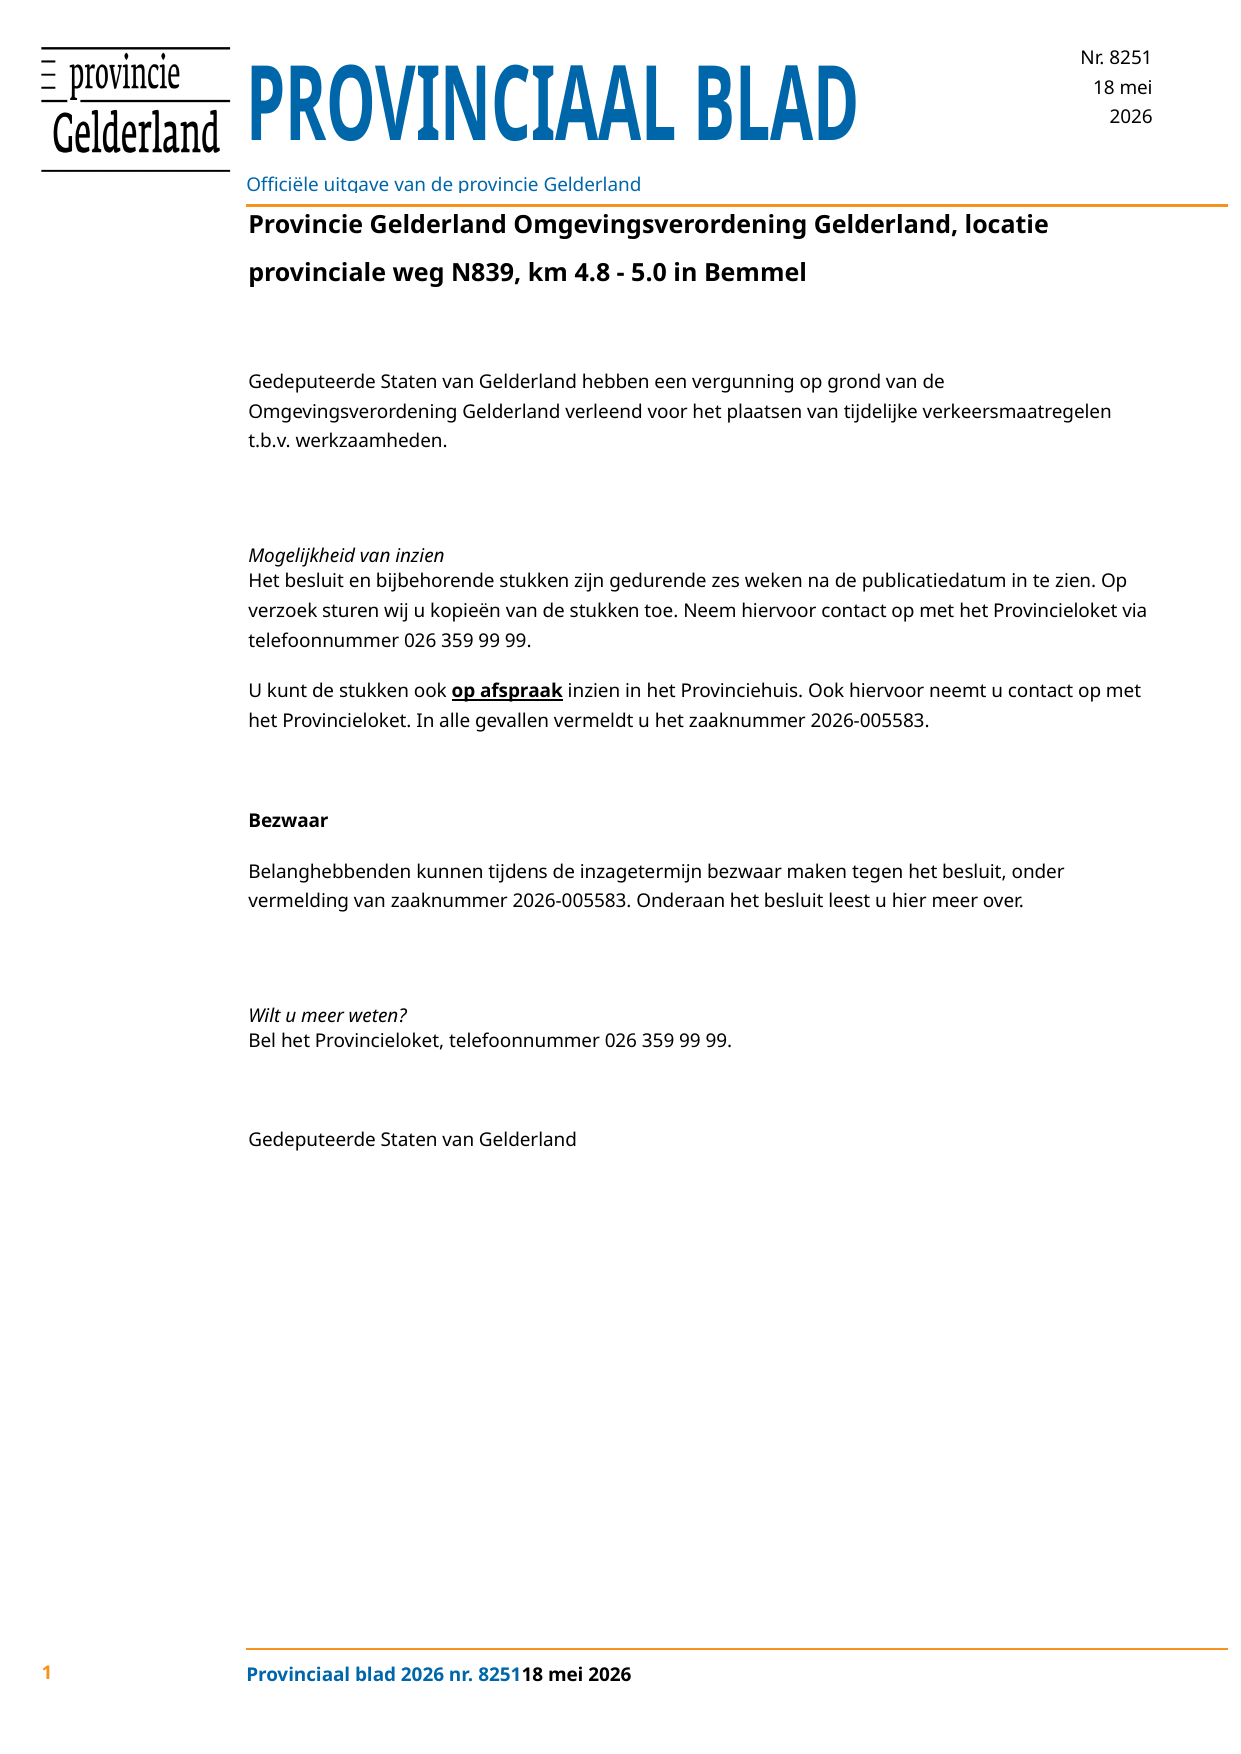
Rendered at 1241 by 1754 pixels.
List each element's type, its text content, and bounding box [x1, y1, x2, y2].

text Gedeputeerde Staten van Gelderland hebben een vergunning op grond van de Omgevingsverordening Gelderland verleend voor het plaatsen van tijdelijke verkeersmaatregelen t.b.v. werkzaamheden. [248, 368, 1152, 453]
text Provincie Gelderland Omgevingsverordening Gelderland, locatie provinciale weg N839, km 4.8 - 5.0 in Bemmel [248, 207, 1152, 288]
text Gedeputeerde Staten van Gelderland [248, 1126, 1152, 1152]
text Bezwaar [248, 808, 1152, 833]
text Belanghebbenden kunnen tijdens de inzagetermijn bezwaar maken tegen het besluit, onder vermelding van zaaknummer 2026-005583. Onderaan het besluit leest u hier meer over. [248, 858, 1152, 913]
text U kunt de stukken ook op afspraak inzien in het Provinciehuis. Ook hiervoor neemt u contact op met het Provincieloket. In alle gevallen vermeldt u het zaaknummer 2026-005583. [248, 677, 1152, 732]
text Het besluit en bijbehorende stukken zijn gedurende zes weken na de publicatiedatum in te zien. Op verzoek sturen wij u kopieën van de stukken toe. Neem hiervoor contact op met het Provincieloket via telefoonnummer 026 359 99 99. [248, 568, 1152, 652]
text Wilt u meer weten? [248, 1002, 1152, 1028]
text Bel het Provincieloket, telefoonnummer 026 359 99 99. [248, 1028, 1152, 1053]
text Mogelijkheid van inzien [248, 542, 1152, 568]
picture [41, 47, 231, 172]
